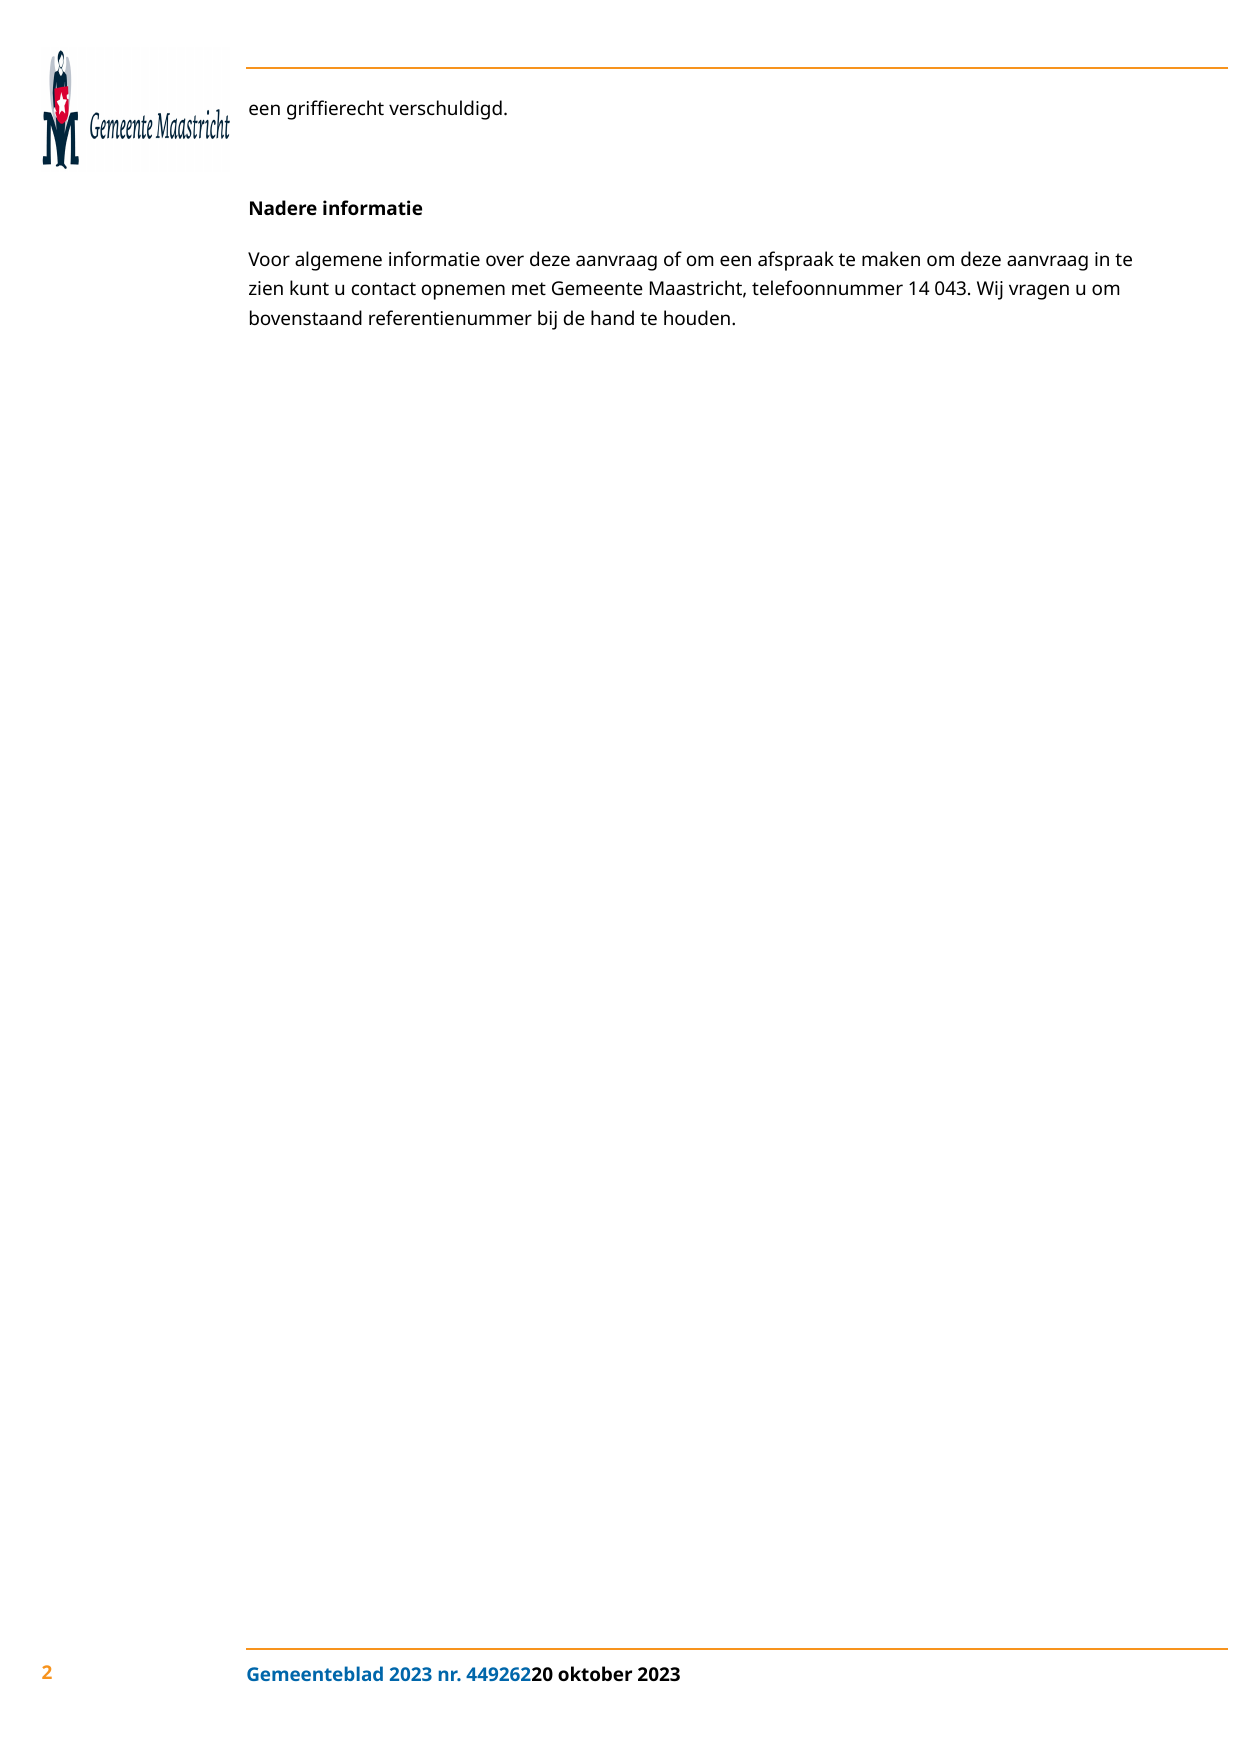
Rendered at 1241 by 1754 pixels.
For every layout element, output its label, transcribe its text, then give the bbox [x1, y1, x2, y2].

text Nadere informatie [248, 196, 1152, 221]
text een griffierecht verschuldigd. [248, 95, 1152, 121]
text Voor algemene informatie over deze aanvraag of om een afspraak te maken om deze aanvraag in te zien kunt u contact opnemen met Gemeente Maastricht, telefoonnummer 14 043. Wij vragen u om bovenstaand referentienummer bij de hand te houden. [248, 246, 1152, 331]
picture [41, 47, 231, 172]
